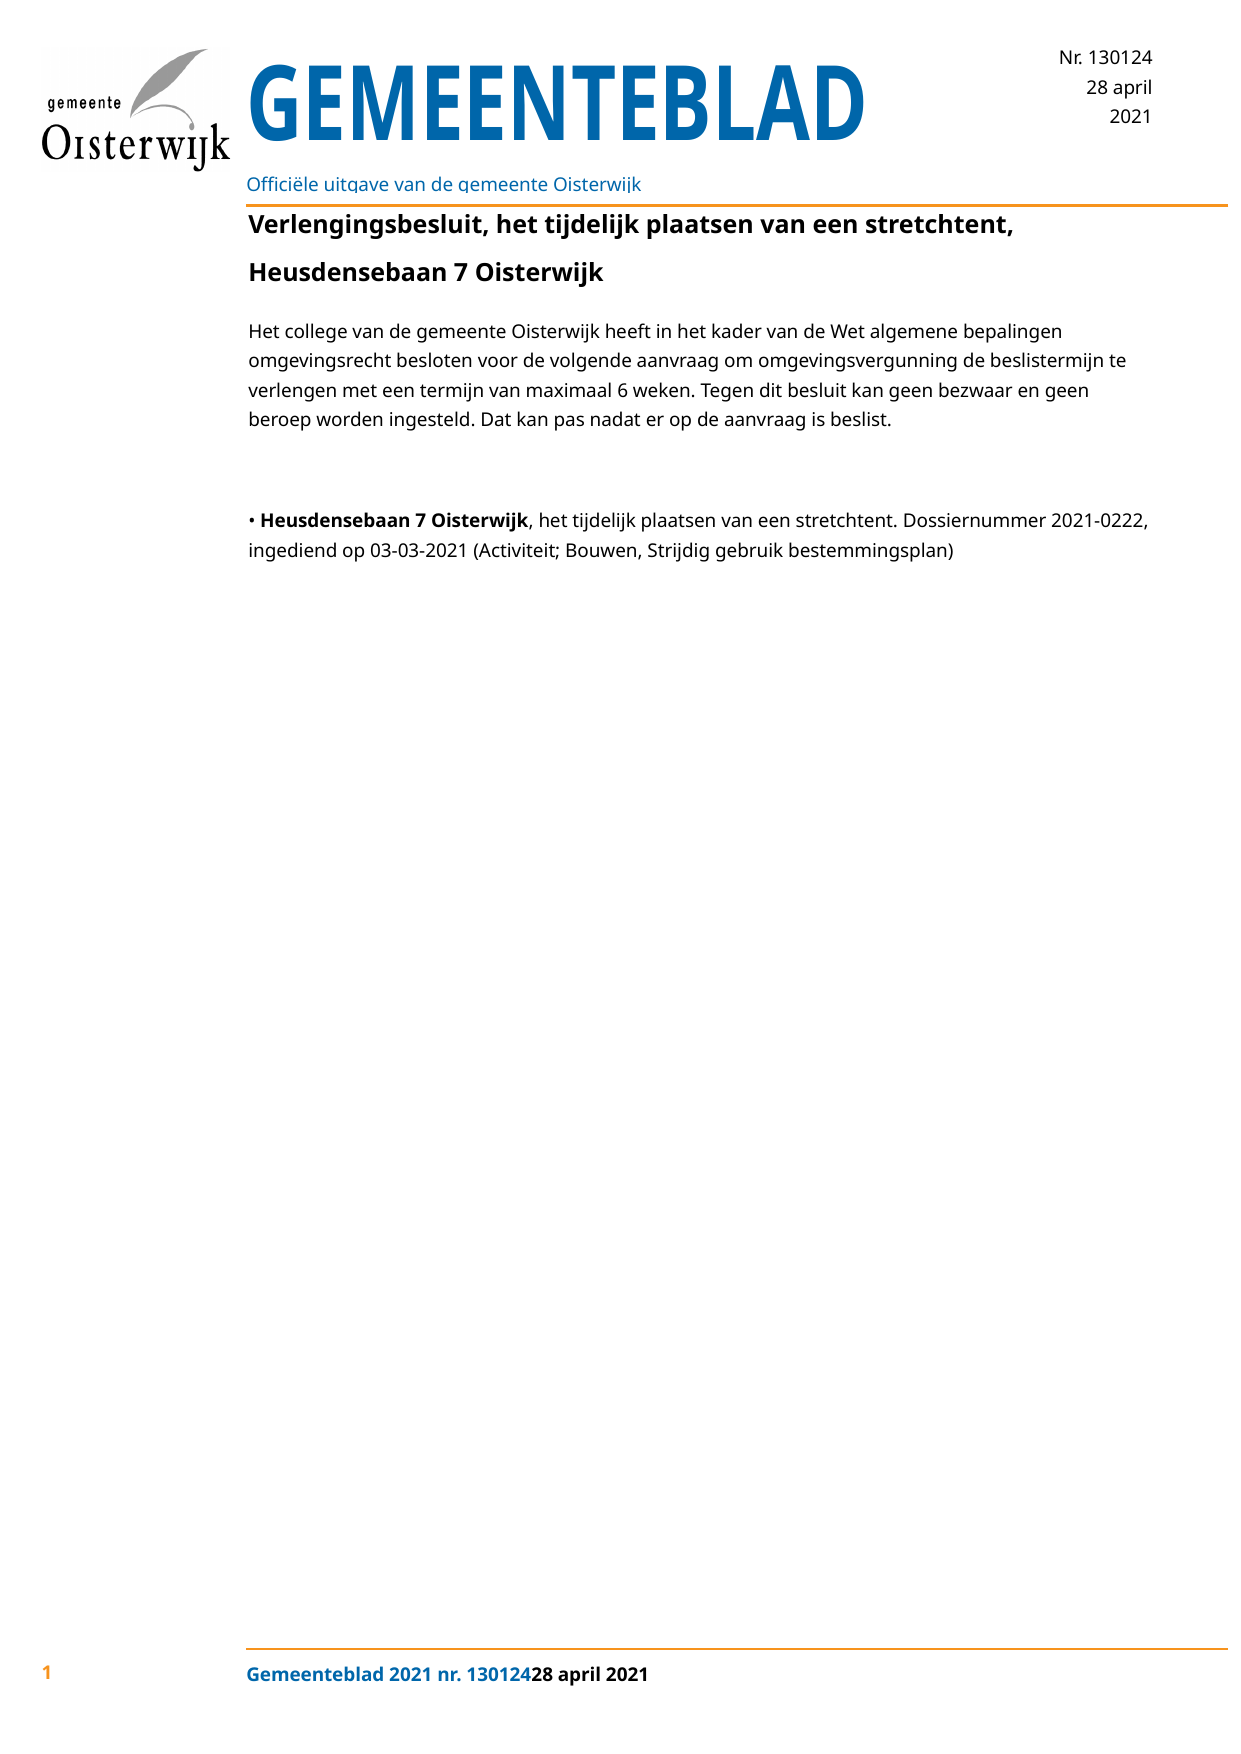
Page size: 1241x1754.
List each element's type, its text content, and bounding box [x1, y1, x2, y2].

text Verlengingsbesluit, het tijdelijk plaatsen van een stretchtent, Heusdensebaan 7 Oisterwijk [248, 207, 1152, 288]
text • Heusdensebaan 7 Oisterwijk, het tijdelijk plaatsen van een stretchtent. Dossiernummer 2021-0222, ingediend op 03-03-2021 (Activiteit; Bouwen, Strijdig gebruik bestemmingsplan) [248, 507, 1152, 563]
text Het college van de gemeente Oisterwijk heeft in het kader van de Wet algemene bepalingen omgevingsrecht besloten voor de volgende aanvraag om omgevingsvergunning de beslistermijn te verlengen met een termijn van maximaal 6 weken. Tegen dit besluit kan geen bezwaar en geen beroep worden ingesteld. Dat kan pas nadat er op de aanvraag is beslist. [248, 318, 1152, 432]
picture [41, 47, 231, 172]
